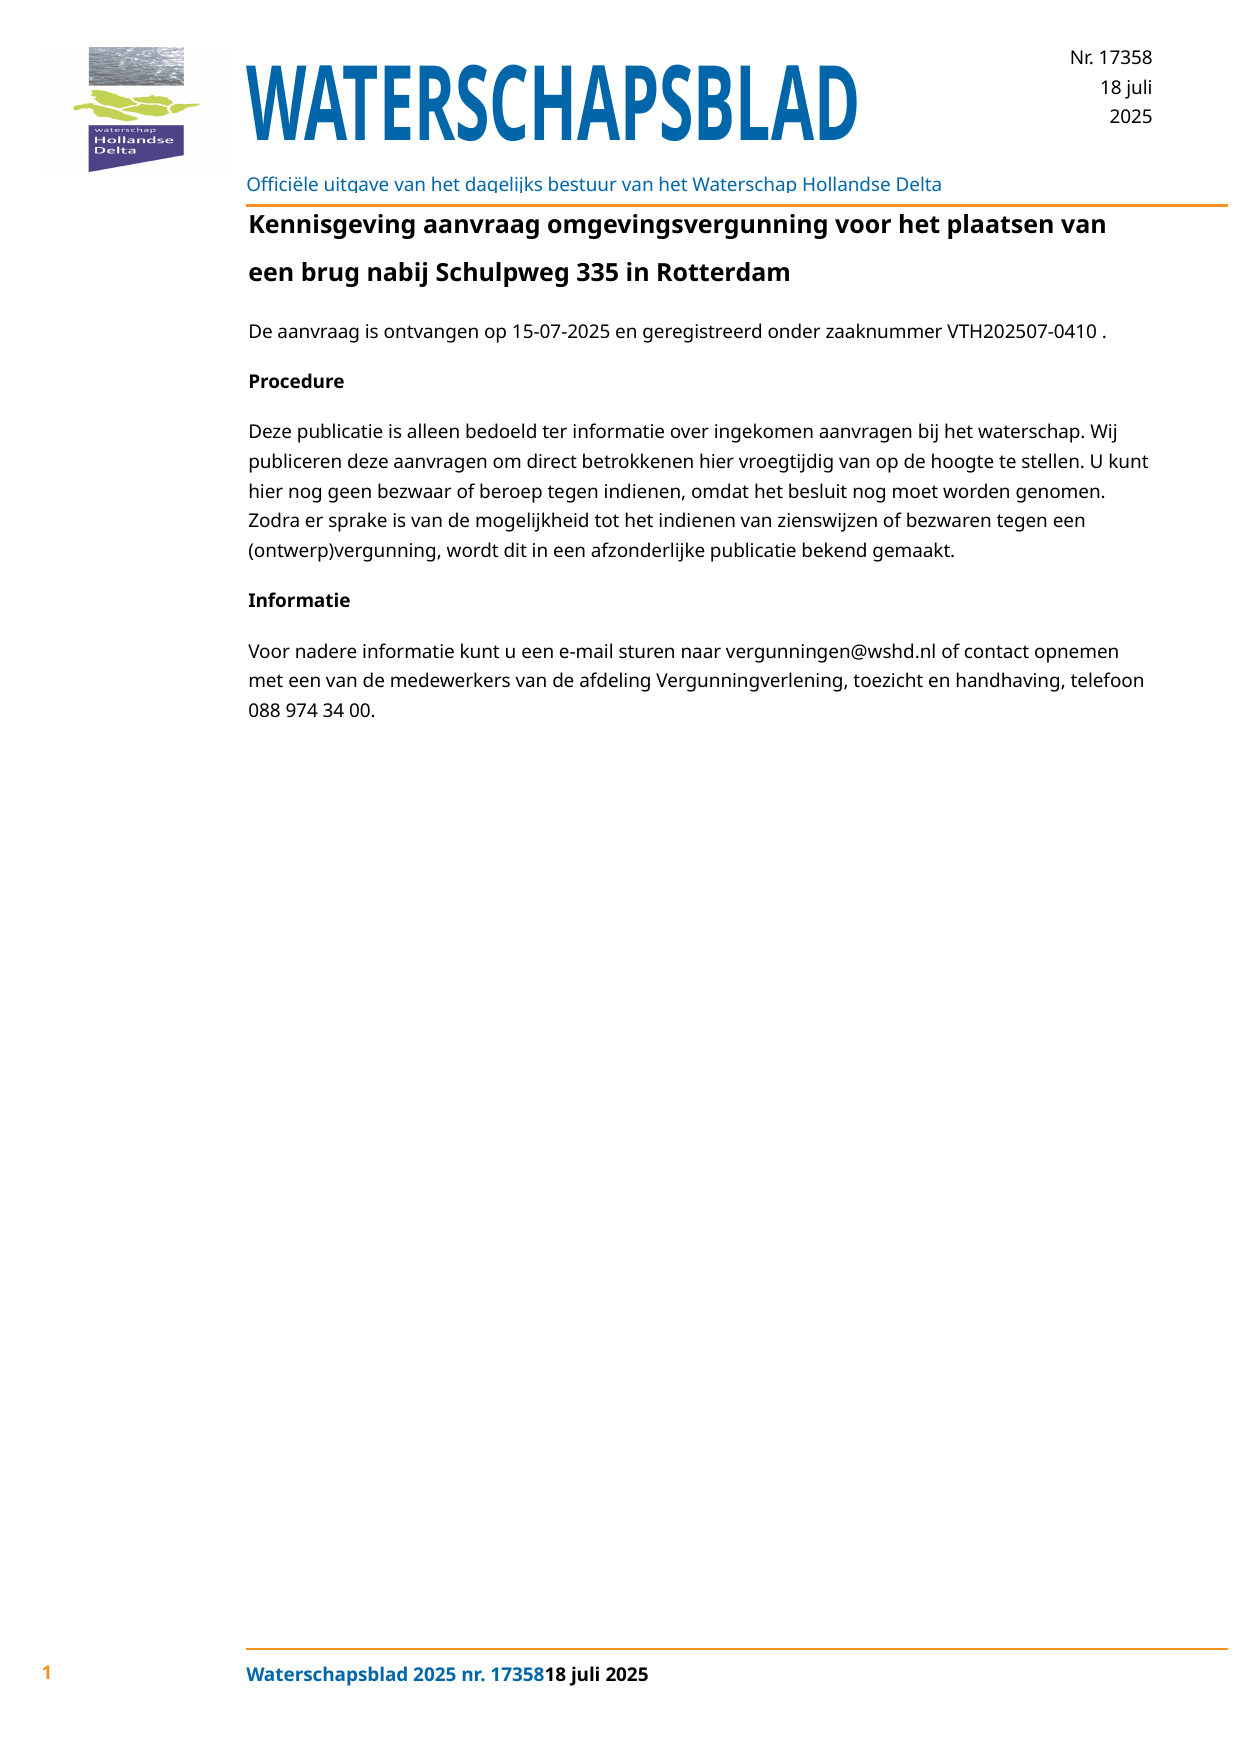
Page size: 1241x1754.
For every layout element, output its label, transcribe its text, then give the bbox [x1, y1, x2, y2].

picture [41, 47, 231, 172]
text Informatie [248, 587, 1152, 613]
text Voor nadere informatie kunt u een e-mail sturen naar vergunningen@wshd.nl of contact opnemen met een van de medewerkers van de afdeling Vergunningverlening, toezicht en handhaving, telefoon 088 974 34 00. [248, 638, 1152, 723]
text De aanvraag is ontvangen op 15-07-2025 en geregistreerd onder zaaknummer VTH202507-0410 . [248, 318, 1152, 344]
text Procedure [248, 368, 1152, 394]
text Deze publicatie is alleen bedoeld ter informatie over ingekomen aanvragen bij het waterschap. Wij publiceren deze aanvragen om direct betrokkenen hier vroegtijdig van op de hoogte te stellen. U kunt hier nog geen bezwaar of beroep tegen indienen, omdat het besluit nog moet worden genomen. Zodra er sprake is van de mogelijkheid tot het indienen van zienswijzen of bezwaren tegen een (ontwerp)vergunning, wordt dit in een afzonderlijke publicatie bekend gemaakt. [248, 419, 1152, 563]
text Kennisgeving aanvraag omgevingsvergunning voor het plaatsen van een brug nabij Schulpweg 335 in Rotterdam [248, 207, 1152, 288]
